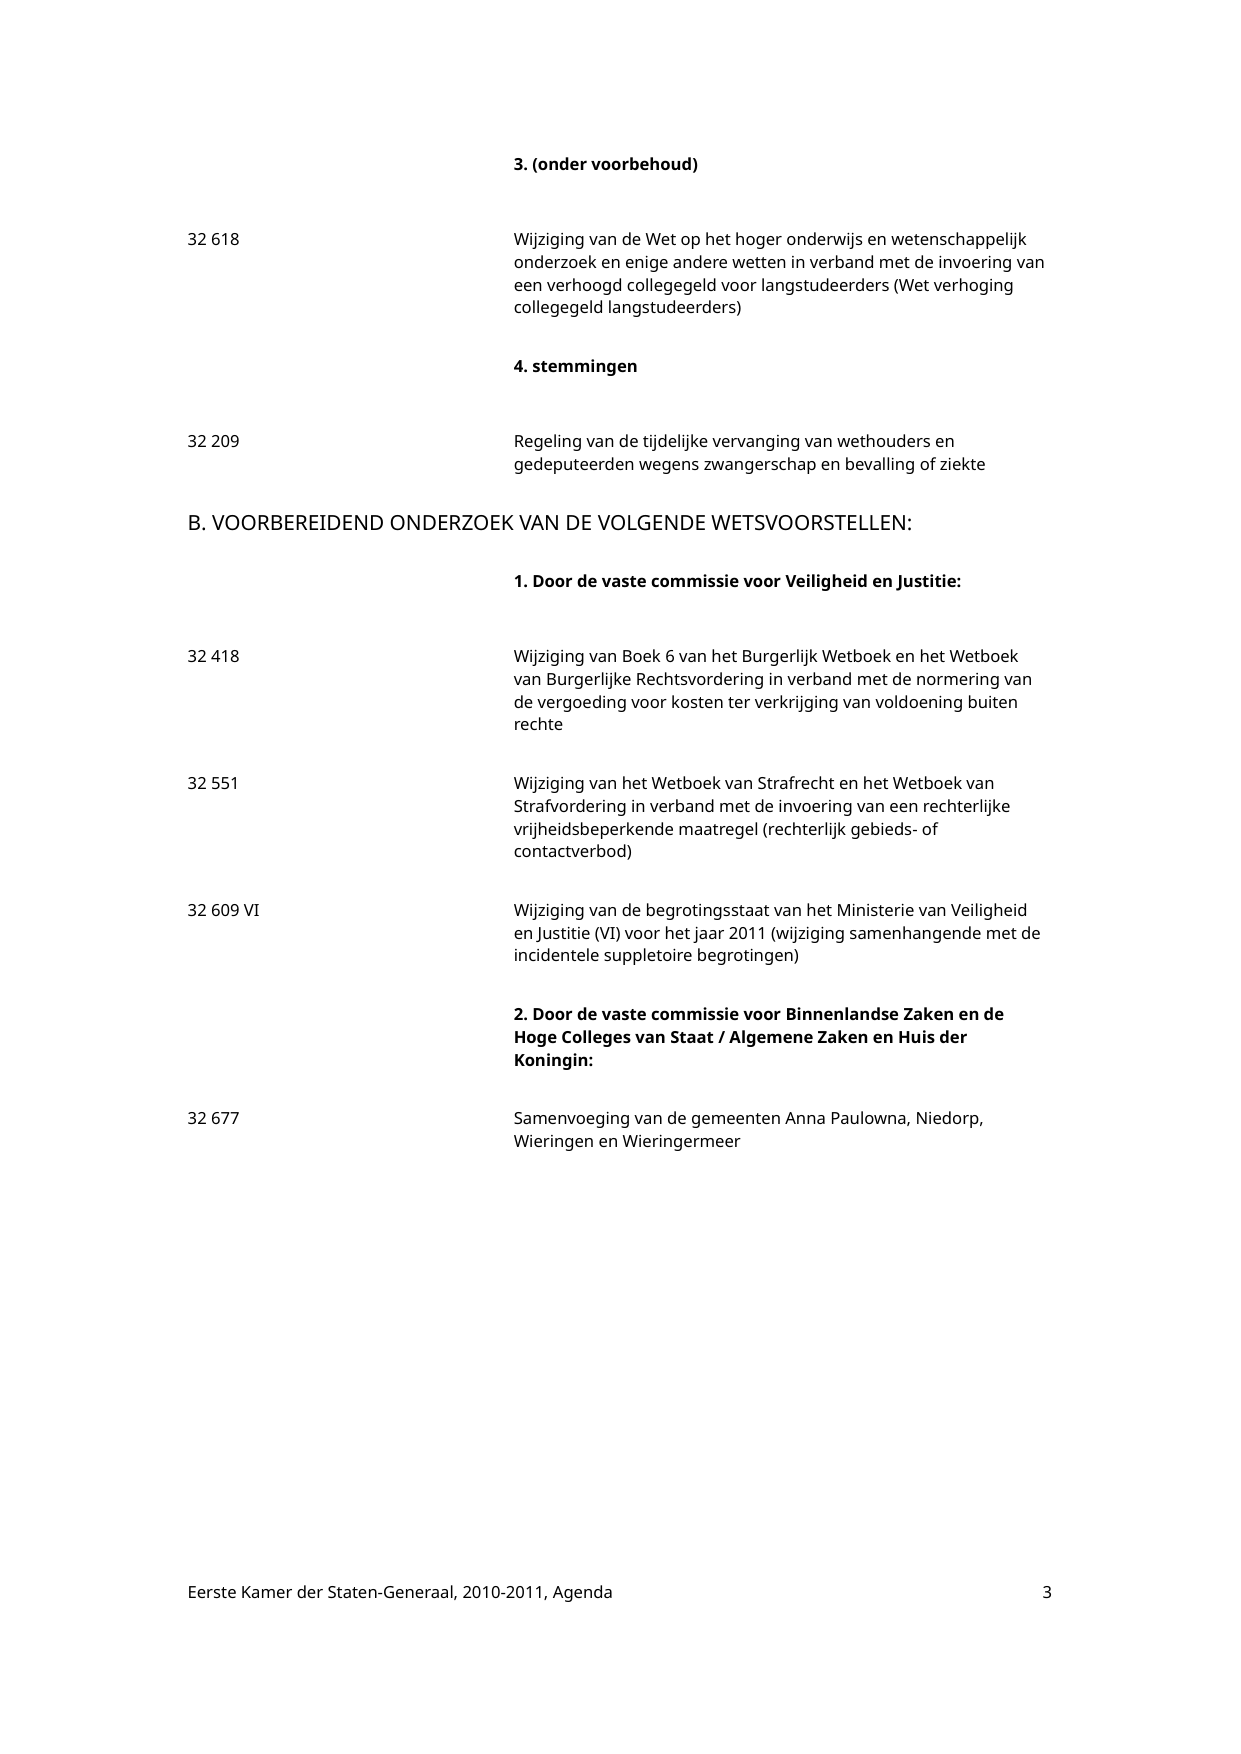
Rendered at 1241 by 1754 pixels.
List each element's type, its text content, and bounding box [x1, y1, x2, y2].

table_cell Wijziging van Boek 6 van het Burgerlijk Wetboek en het Wetboek van Burgerlijke Rechtsvordering in verband met de normering van de vergoeding voor kosten ter verkrijging van voldoening buiten rechte [510, 642, 1053, 769]
table_header [490, 567, 510, 642]
table_cell [490, 150, 510, 225]
table_cell Wijziging van de Wet op het hoger onderwijs en wetenschappelijk onderzoek en enige andere wetten in verband met de invoering van een verhoogd collegegeld voor langstudeerders (Wet verhoging collegegeld langstudeerders) [510, 225, 1053, 352]
table_header 1. Door de vaste commissie voor Veiligheid en Justitie: [510, 567, 1053, 642]
table_cell [490, 427, 510, 508]
table_cell [490, 769, 510, 896]
table_cell 3. (onder voorbehoud) [510, 150, 1053, 225]
table_cell Wijziging van het Wetboek van Strafrecht en het Wetboek van Strafvordering in verband met de invoering van een rechterlijke vrijheidsbeperkende maatregel (rechterlijk gebieds- of contactverbod) [510, 769, 1053, 896]
table_cell [490, 642, 510, 769]
table_cell 32 209 [188, 427, 490, 508]
table_cell 32 618 [188, 225, 490, 352]
table_cell [490, 896, 510, 1000]
table_header [188, 567, 490, 642]
table_cell [188, 150, 490, 225]
table_cell [490, 1104, 510, 1185]
table_cell 4. stemmingen [510, 352, 1053, 427]
table_cell 32 551 [188, 769, 490, 896]
table_cell 2. Door de vaste commissie voor Binnenlandse Zaken en de Hoge Colleges van Staat / Algemene Zaken en Huis der Koningin: [510, 1000, 1053, 1104]
table_cell 32 418 [188, 642, 490, 769]
table_cell Regeling van de tijdelijke vervanging van wethouders en gedeputeerden wegens zwangerschap en bevalling of ziekte [510, 427, 1053, 508]
table_cell Samenvoeging van de gemeenten Anna Paulowna, Niedorp, Wieringen en Wieringermeer [510, 1104, 1053, 1185]
table_cell [490, 352, 510, 427]
table_cell Wijziging van de begrotingsstaat van het Ministerie van Veiligheid en Justitie (VI) voor het jaar 2011 (wijziging samenhangende met de incidentele suppletoire begrotingen) [510, 896, 1053, 1000]
subtitle B. VOORBEREIDEND ONDERZOEK VAN DE VOLGENDE WETSVOORSTELLEN: [187, 508, 1053, 537]
table_cell 32 609 VI [188, 896, 490, 1000]
table_cell [188, 352, 490, 427]
table_cell [188, 1000, 490, 1104]
table_cell [490, 225, 510, 352]
table_cell 32 677 [188, 1104, 490, 1185]
table_cell [490, 1000, 510, 1104]
